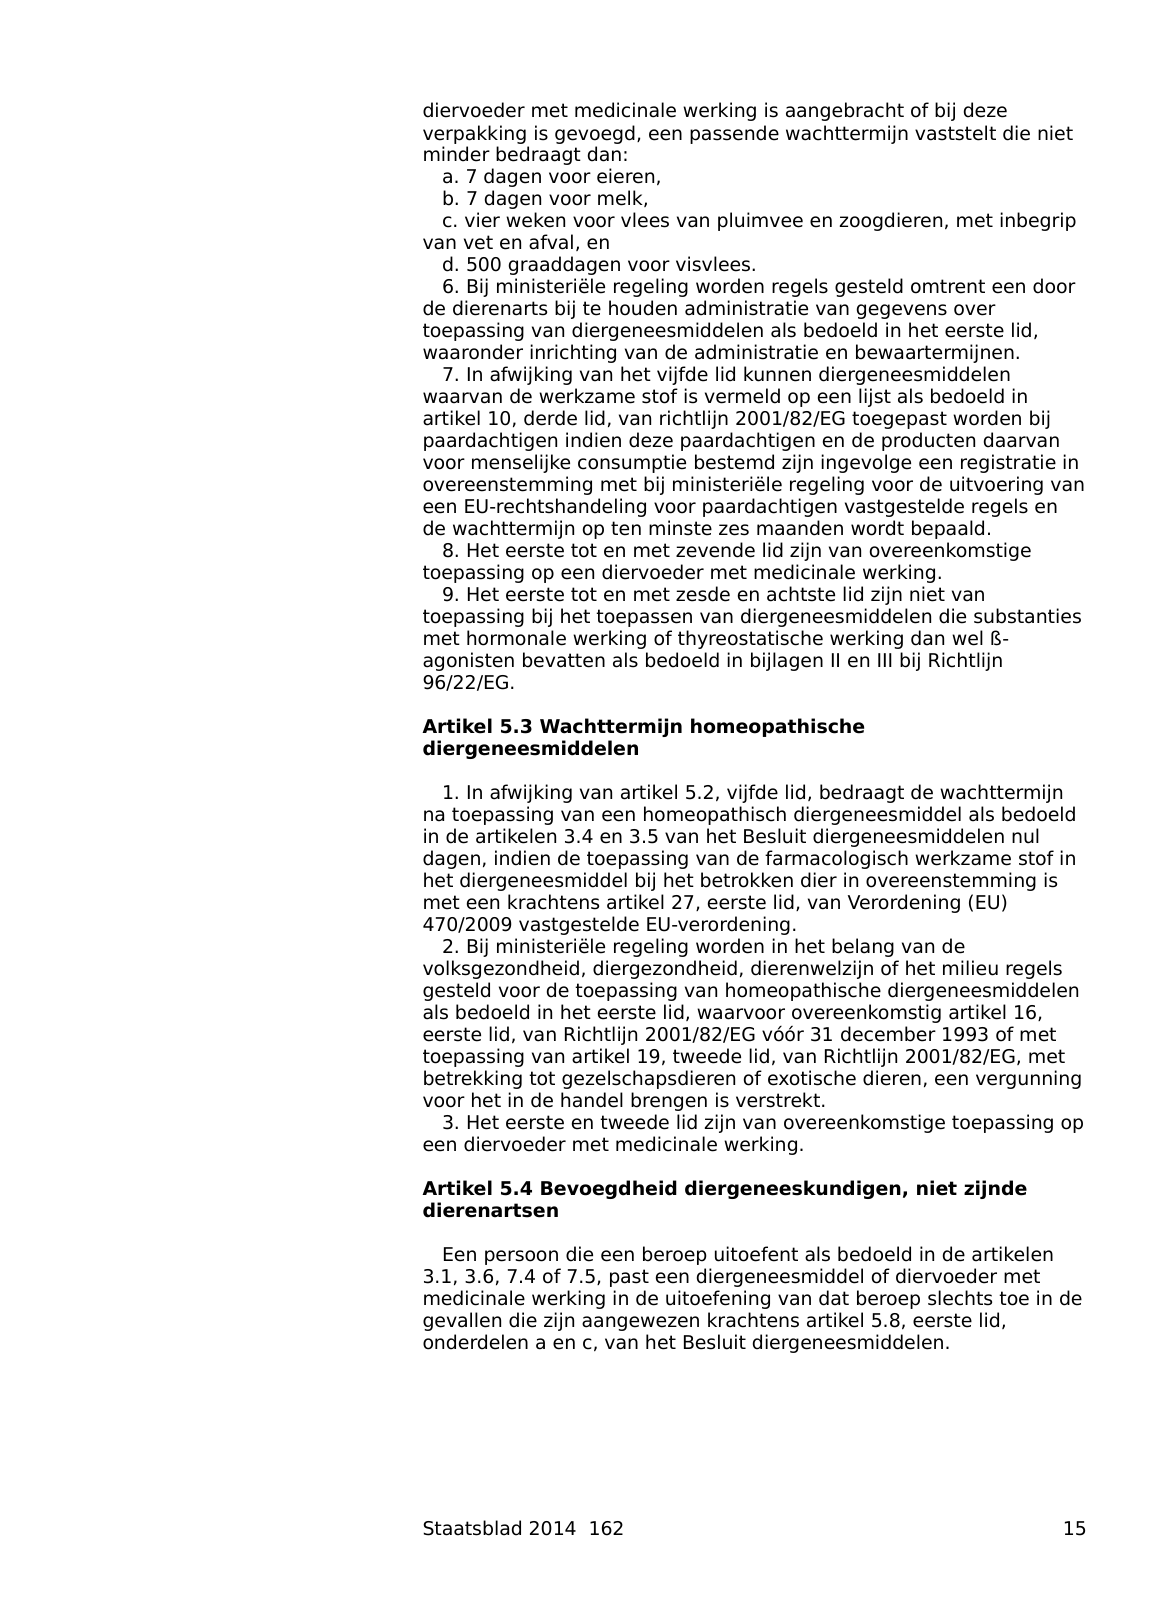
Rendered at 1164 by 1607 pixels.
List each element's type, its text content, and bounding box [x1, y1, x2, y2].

text a. 7 dagen voor eieren, [422, 166, 1087, 188]
text 6. Bij ministeriële regeling worden regels gesteld omtrent een door de dierenarts bij te houden administratie van gegevens over toepassing van diergeneesmiddelen als bedoeld in het eerste lid, waaronder inrichting van de administratie en bewaartermijnen. [422, 276, 1087, 364]
subtitle Artikel 5.4 Bevoegdheid diergeneeskundigen, niet zijnde dierenartsen [422, 1178, 1087, 1222]
text 1. In afwijking van artikel 5.2, vijfde lid, bedraagt de wachttermijn na toepassing van een homeopathisch diergeneesmiddel als bedoeld in de artikelen 3.4 en 3.5 van het Besluit diergeneesmiddelen nul dagen, indien de toepassing van de farmacologisch werkzame stof in het diergeneesmiddel bij het betrokken dier in overeenstemming is met een krachtens artikel 27, eerste lid, van Verordening (EU) 470/2009 vastgestelde EU-verordening. [422, 782, 1087, 936]
text 8. Het eerste tot en met zevende lid zijn van overeenkomstige toepassing op een diervoeder met medicinale werking. [422, 540, 1087, 584]
text 9. Het eerste tot en met zesde en achtste lid zijn niet van toepassing bij het toepassen van diergeneesmiddelen die substanties met hormonale werking of thyreostatische werking dan wel ß-agonisten bevatten als bedoeld in bijlagen II en III bij Richtlijn 96/22/EG. [422, 584, 1087, 694]
text c. vier weken voor vlees van pluimvee en zoogdieren, met inbegrip van vet en afval, en [422, 210, 1087, 254]
text diervoeder met medicinale werking is aangebracht of bij deze verpakking is gevoegd, een passende wachttermijn vaststelt die niet minder bedraagt dan: [422, 100, 1087, 166]
text b. 7 dagen voor melk, [422, 188, 1087, 210]
text d. 500 graaddagen voor visvlees. [422, 254, 1087, 276]
text Een persoon die een beroep uitoefent als bedoeld in de artikelen 3.1, 3.6, 7.4 of 7.5, past een diergeneesmiddel of diervoeder met medicinale werking in de uitoefening van dat beroep slechts toe in de gevallen die zijn aangewezen krachtens artikel 5.8, eerste lid, onderdelen a en c, van het Besluit diergeneesmiddelen. [422, 1244, 1087, 1354]
subtitle Artikel 5.3 Wachttermijn homeopathische diergeneesmiddelen [422, 716, 1087, 760]
text 7. In afwijking van het vijfde lid kunnen diergeneesmiddelen waarvan de werkzame stof is vermeld op een lijst als bedoeld in artikel 10, derde lid, van richtlijn 2001/82/EG toegepast worden bij paardachtigen indien deze paardachtigen en de producten daarvan voor menselijke consumptie bestemd zijn ingevolge een registratie in overeenstemming met bij ministeriële regeling voor de uitvoering van een EU-rechtshandeling voor paardachtigen vastgestelde regels en de wachttermijn op ten minste zes maanden wordt bepaald. [422, 364, 1087, 540]
text 2. Bij ministeriële regeling worden in het belang van de volksgezondheid, diergezondheid, dierenwelzijn of het milieu regels gesteld voor de toepassing van homeopathische diergeneesmiddelen als bedoeld in het eerste lid, waarvoor overeenkomstig artikel 16, eerste lid, van Richtlijn 2001/82/EG vóór 31 december 1993 of met toepassing van artikel 19, tweede lid, van Richtlijn 2001/82/EG, met betrekking tot gezelschapsdieren of exotische dieren, een vergunning voor het in de handel brengen is verstrekt. [422, 936, 1087, 1112]
text 3. Het eerste en tweede lid zijn van overeenkomstige toepassing op een diervoeder met medicinale werking. [422, 1112, 1087, 1156]
